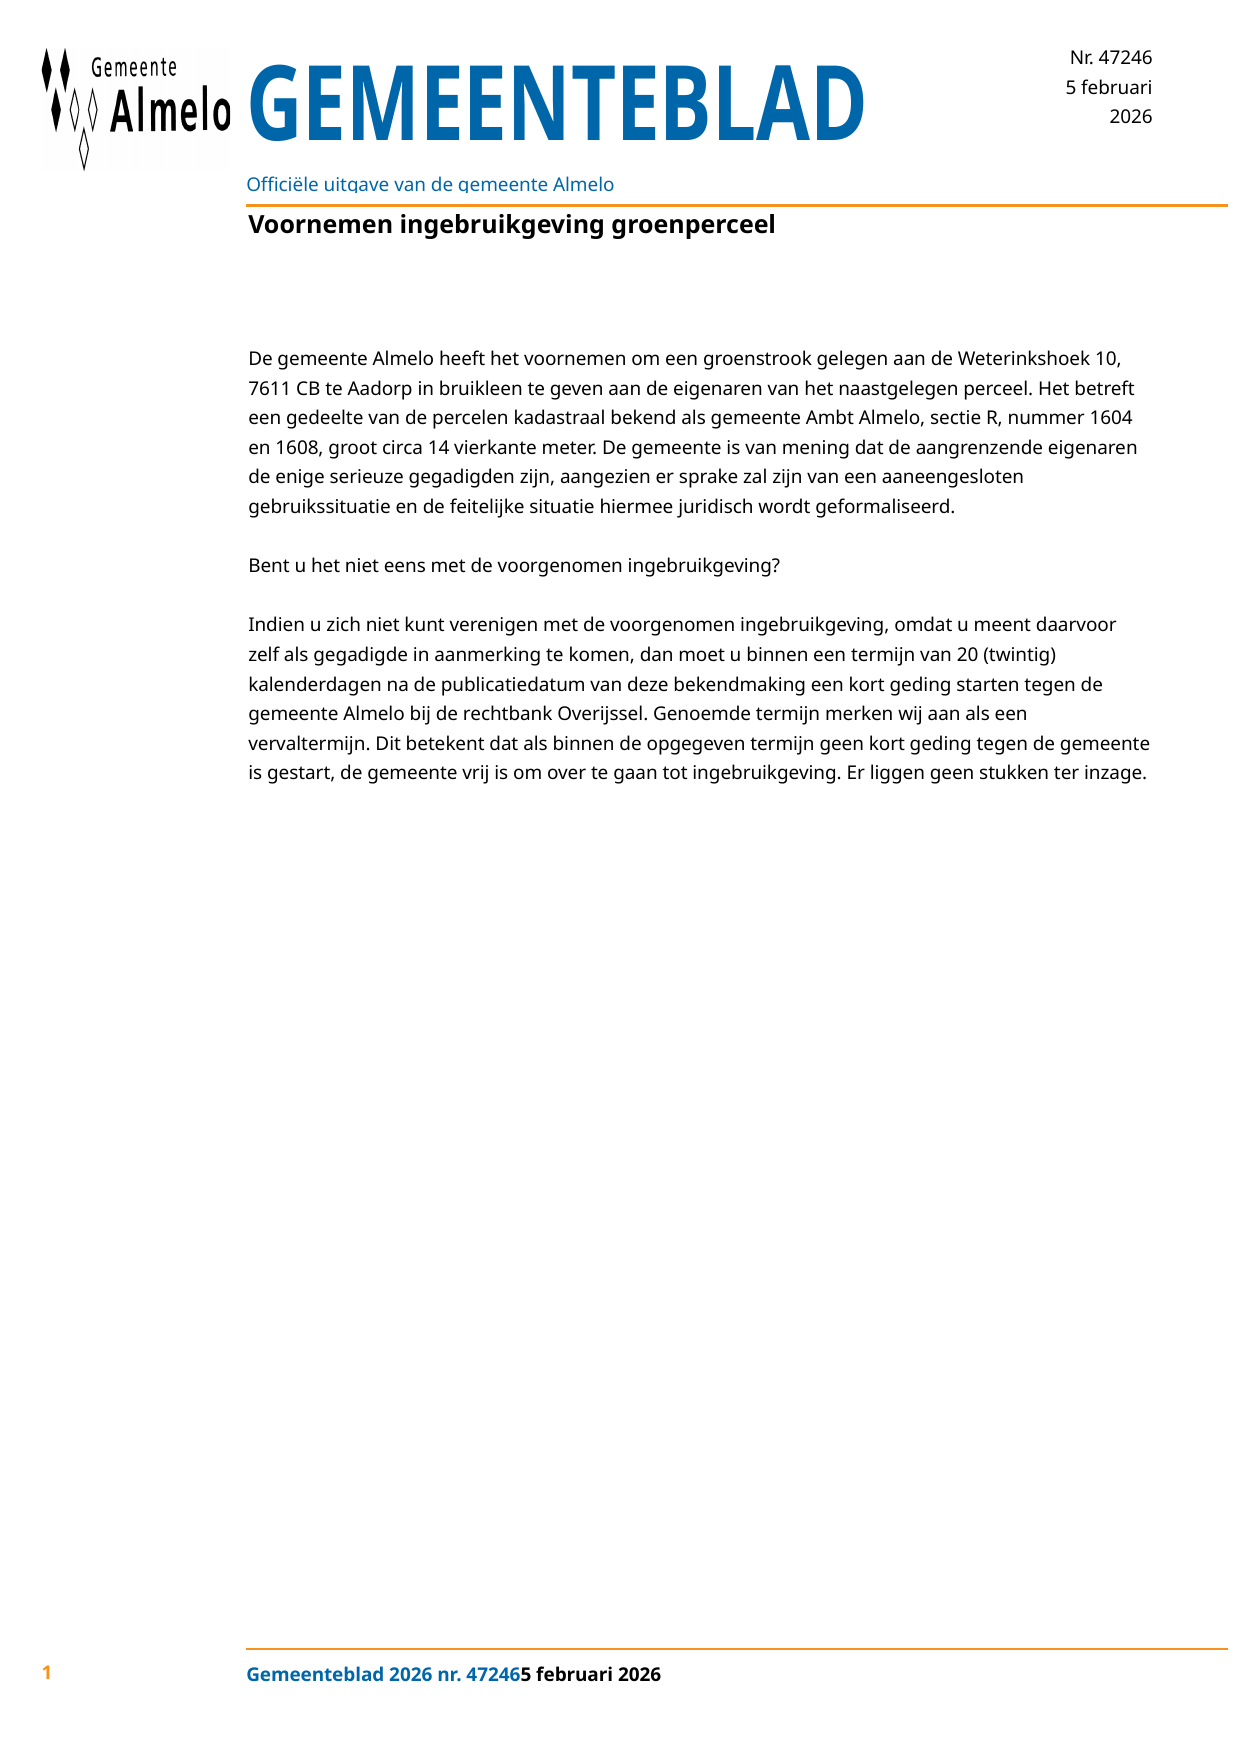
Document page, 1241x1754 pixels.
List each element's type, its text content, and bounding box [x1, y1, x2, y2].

text Voornemen ingebruikgeving groenperceel [248, 207, 1152, 241]
text Indien u zich niet kunt verenigen met de voorgenomen ingebruikgeving, omdat u meent daarvoor zelf als gegadigde in aanmerking te komen, dan moet u binnen een termijn van 20 (twintig) kalenderdagen na de publicatiedatum van deze bekendmaking een kort geding starten tegen de gemeente Almelo bij de rechtbank Overijssel. Genoemde termijn merken wij aan als een vervaltermijn. Dit betekent dat als binnen de opgegeven termijn geen kort geding tegen de gemeente is gestart, de gemeente vrij is om over te gaan tot ingebruikgeving. Er liggen geen stukken ter inzage. [248, 612, 1152, 785]
picture [41, 47, 231, 172]
text De gemeente Almelo heeft het voornemen om een groenstrook gelegen aan de Weterinkshoek 10, 7611 CB te Aadorp in bruikleen te geven aan de eigenaren van het naastgelegen perceel. Het betreft een gedeelte van de percelen kadastraal bekend als gemeente Ambt Almelo, sectie R, nummer 1604 en 1608, groot circa 14 vierkante meter. De gemeente is van mening dat de aangrenzende eigenaren de enige serieuze gegadigden zijn, aangezien er sprake zal zijn van een aaneengesloten gebruikssituatie en de feitelijke situatie hiermee juridisch wordt geformaliseerd. [248, 345, 1152, 519]
text Bent u het niet eens met de voorgenomen ingebruikgeving? [248, 552, 1152, 578]
